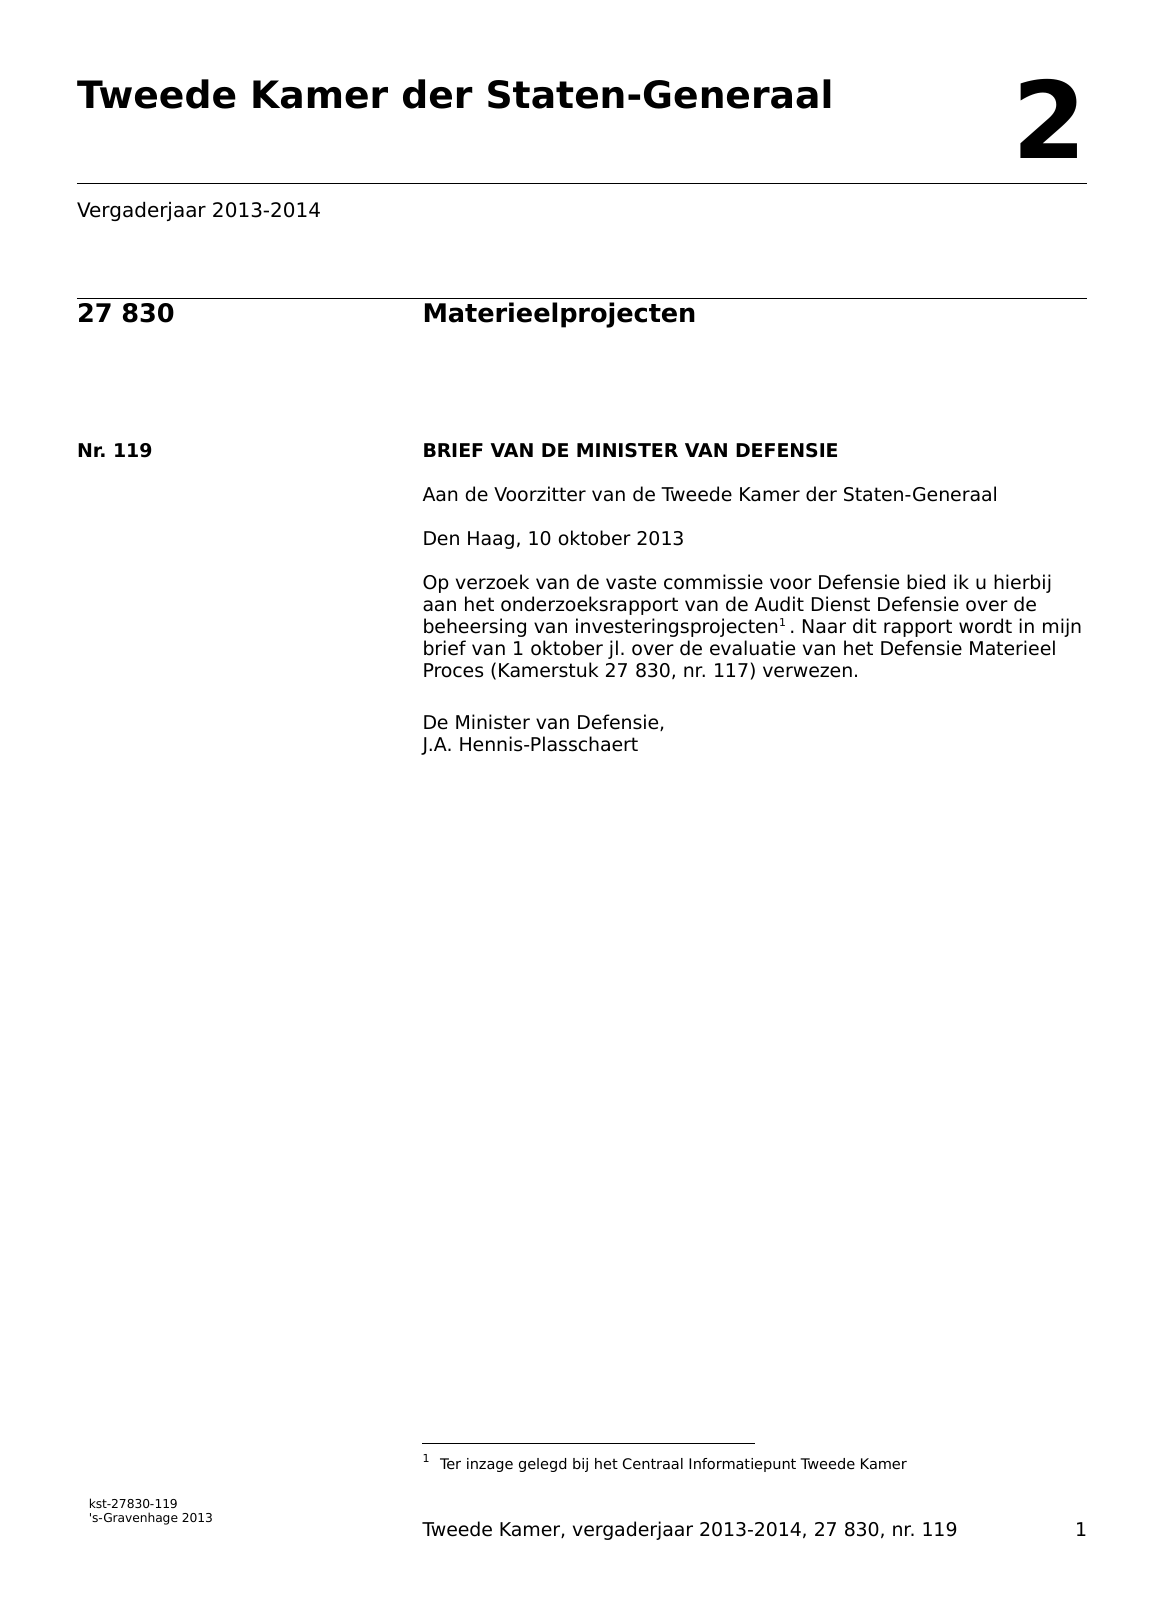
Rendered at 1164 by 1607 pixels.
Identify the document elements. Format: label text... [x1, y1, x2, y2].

table_header 2 [886, 59, 1087, 183]
text 's-Gravenhage 2013 [88, 1511, 323, 1525]
text Ter inzage gelegd bij het Centraal Informatiepunt Tweede Kamer [422, 1452, 1087, 1474]
subtitle 27 830 Materieelprojecten [77, 299, 1087, 329]
subtitle Nr. 119 BRIEF VAN DE MINISTER VAN DEFENSIE [77, 440, 1087, 462]
text De Minister van Defensie, J.A. Hennis-Plasschaert [422, 712, 1087, 756]
table_cell Vergaderjaar 2013-2014 [77, 184, 1087, 298]
text Op verzoek van de vaste commissie voor Defensie bied ik u hierbij aan het onderzoeksrapport van de Audit Dienst Defensie over de beheersing van investeringsprojecten. Naar dit rapport wordt in mijn brief van 1 oktober jl. over de evaluatie van het Defensie Materieel Proces (Kamerstuk 27 830, nr. 117) verwezen. [422, 572, 1087, 682]
text kst-27830-119 [88, 1497, 323, 1511]
table_header Tweede Kamer der Staten-Generaal [77, 59, 886, 183]
text Aan de Voorzitter van de Tweede Kamer der Staten-Generaal [422, 484, 1087, 506]
text Den Haag, 10 oktober 2013 [422, 528, 1087, 550]
